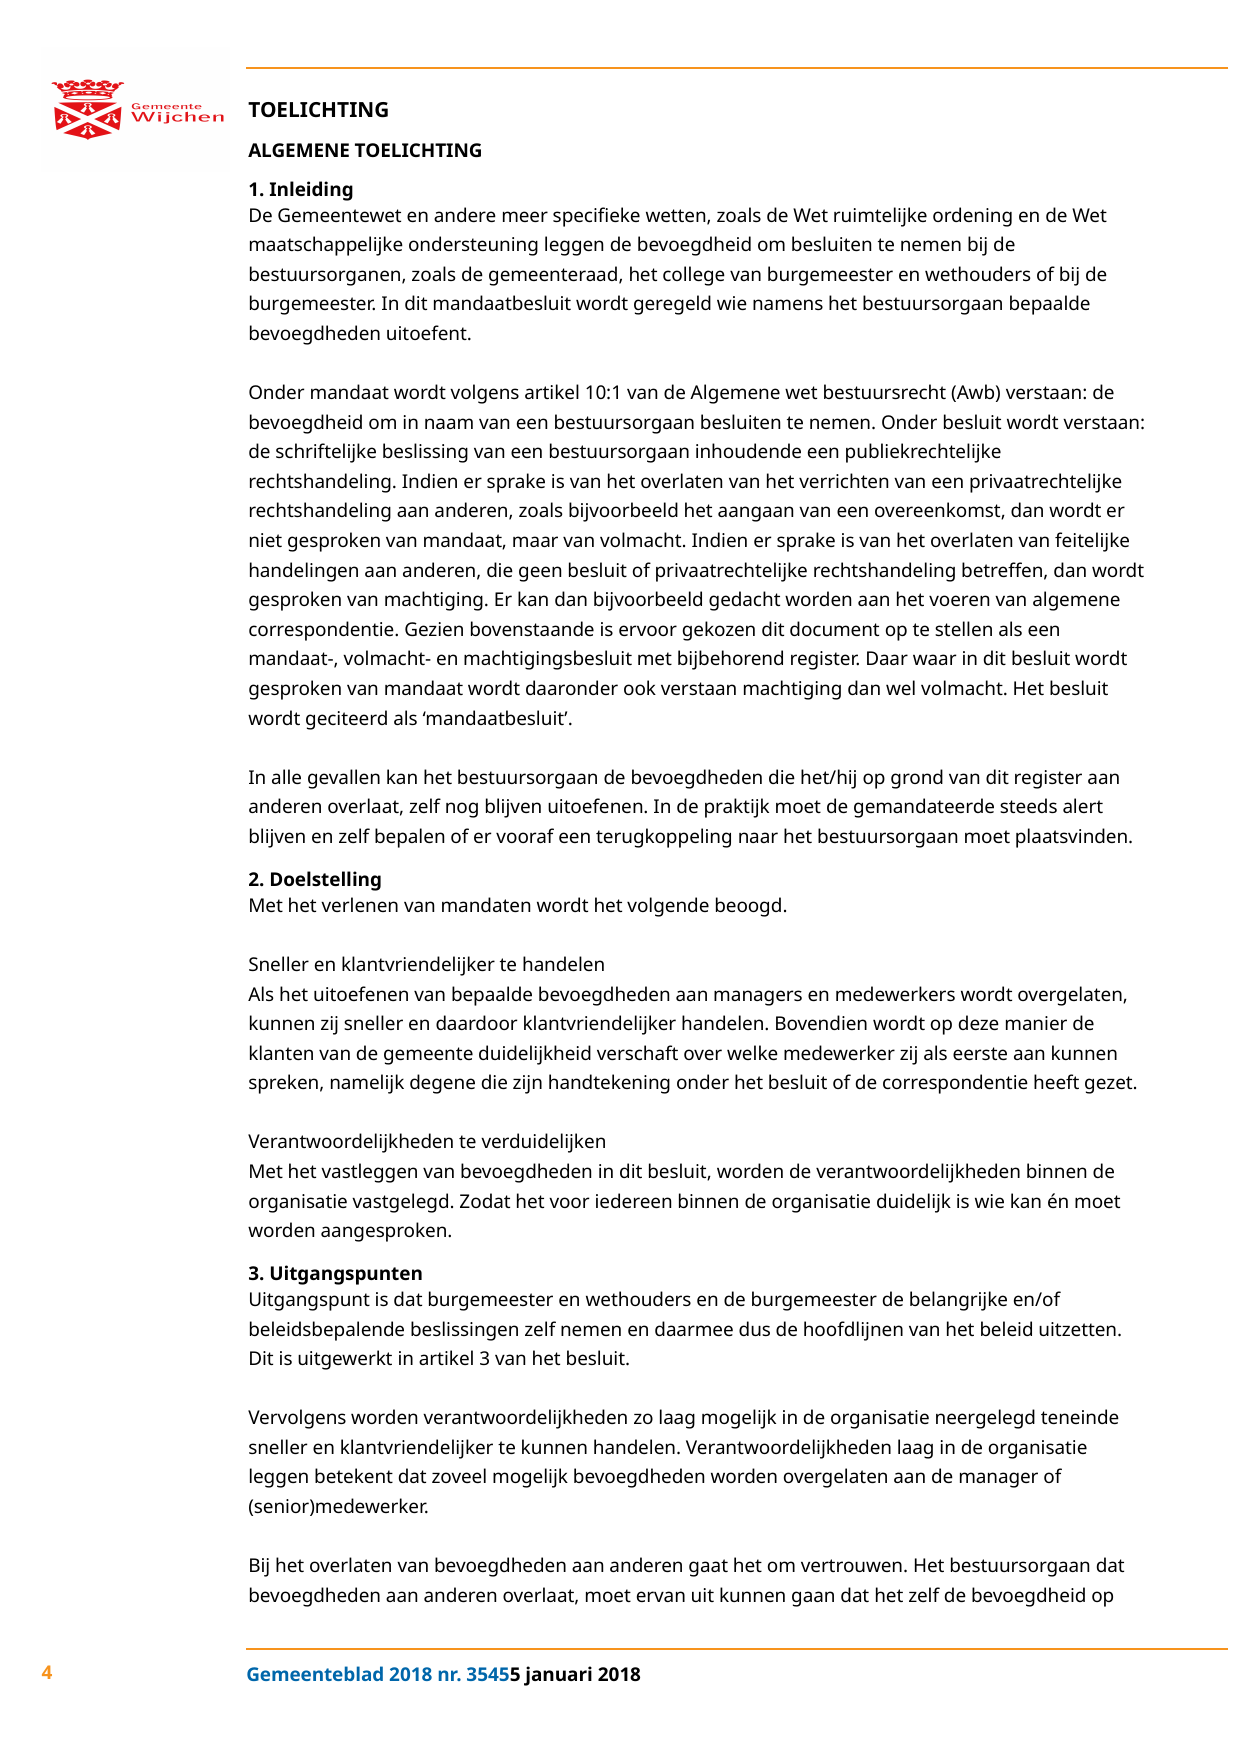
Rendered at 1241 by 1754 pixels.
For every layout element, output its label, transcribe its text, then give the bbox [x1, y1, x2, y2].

text Verantwoordelijkheden te verduidelijken [248, 1129, 1152, 1154]
text 3. Uitgangspunten [248, 1261, 1152, 1286]
text Als het uitoefenen van bepaalde bevoegdheden aan managers en medewerkers wordt overgelaten, kunnen zij sneller en daardoor klantvriendelijker handelen. Bovendien wordt op deze manier de klanten van de gemeente duidelijkheid verschaft over welke medewerker zij als eerste aan kunnen spreken, namelijk degene die zijn handtekening onder het besluit of de correspondentie heeft gezet. [248, 981, 1152, 1095]
text Sneller en klantvriendelijker te handelen [248, 951, 1152, 977]
text TOELICHTING [248, 95, 1152, 123]
text Bij het overlaten van bevoegdheden aan anderen gaat het om vertrouwen. Het bestuursorgaan dat bevoegdheden aan anderen overlaat, moet ervan uit kunnen gaan dat het zelf de bevoegdheid op [248, 1552, 1152, 1608]
text Met het vastleggen van bevoegdheden in dit besluit, worden de verantwoordelijkheden binnen de organisatie vastgelegd. Zodat het voor iedereen binnen de organisatie duidelijk is wie kan én moet worden aangesproken. [248, 1158, 1152, 1243]
picture [41, 47, 231, 172]
text Met het verlenen van mandaten wordt het volgende beoogd. [248, 892, 1152, 918]
text Onder mandaat wordt volgens artikel 10:1 van de Algemene wet bestuursrecht (Awb) verstaan: de bevoegdheid om in naam van een bestuursorgaan besluiten te nemen. Onder besluit wordt verstaan: de schriftelijke beslissing van een bestuursorgaan inhoudende een publiekrechtelijke rechtshandeling. Indien er sprake is van het overlaten van het verrichten van een privaatrechtelijke rechtshandeling aan anderen, zoals bijvoorbeeld het aangaan van een overeenkomst, dan wordt er niet gesproken van mandaat, maar van volmacht. Indien er sprake is van het overlaten van feitelijke handelingen aan anderen, die geen besluit of privaatrechtelijke rechtshandeling betreffen, dan wordt gesproken van machtiging. Er kan dan bijvoorbeeld gedacht worden aan het voeren van algemene correspondentie. Gezien bovenstaande is ervoor gekozen dit document op te stellen als een mandaat-, volmacht- en machtigingsbesluit met bijbehorend register. Daar waar in dit besluit wordt gesproken van mandaat wordt daaronder ook verstaan machtiging dan wel volmacht. Het besluit wordt geciteerd als ‘mandaatbesluit’. [248, 379, 1152, 731]
text 1. Inleiding [248, 176, 1152, 202]
text In alle gevallen kan het bestuursorgaan de bevoegdheden die het/hij op grond van dit register aan anderen overlaat, zelf nog blijven uitoefenen. In de praktijk moet de gemandateerde steeds alert blijven en zelf bepalen of er vooraf een terugkoppeling naar het bestuursorgaan moet plaatsvinden. [248, 764, 1152, 849]
text Vervolgens worden verantwoordelijkheden zo laag mogelijk in de organisatie neergelegd teneinde sneller en klantvriendelijker te kunnen handelen. Verantwoordelijkheden laag in de organisatie leggen betekent dat zoveel mogelijk bevoegdheden worden overgelaten aan de manager of (senior)medewerker. [248, 1404, 1152, 1519]
text ALGEMENE TOELICHTING [248, 137, 1152, 163]
text De Gemeentewet en andere meer specifieke wetten, zoals de Wet ruimtelijke ordening en de Wet maatschappelijke ondersteuning leggen de bevoegdheid om besluiten te nemen bij de bestuursorganen, zoals de gemeenteraad, het college van burgemeester en wethouders of bij de burgemeester. In dit mandaatbesluit wordt geregeld wie namens het bestuursorgaan bepaalde bevoegdheden uitoefent. [248, 202, 1152, 346]
text Uitgangspunt is dat burgemeester en wethouders en de burgemeester de belangrijke en/of beleidsbepalende beslissingen zelf nemen en daarmee dus de hoofdlijnen van het beleid uitzetten. Dit is uitgewerkt in artikel 3 van het besluit. [248, 1286, 1152, 1371]
text 2. Doelstelling [248, 866, 1152, 892]
